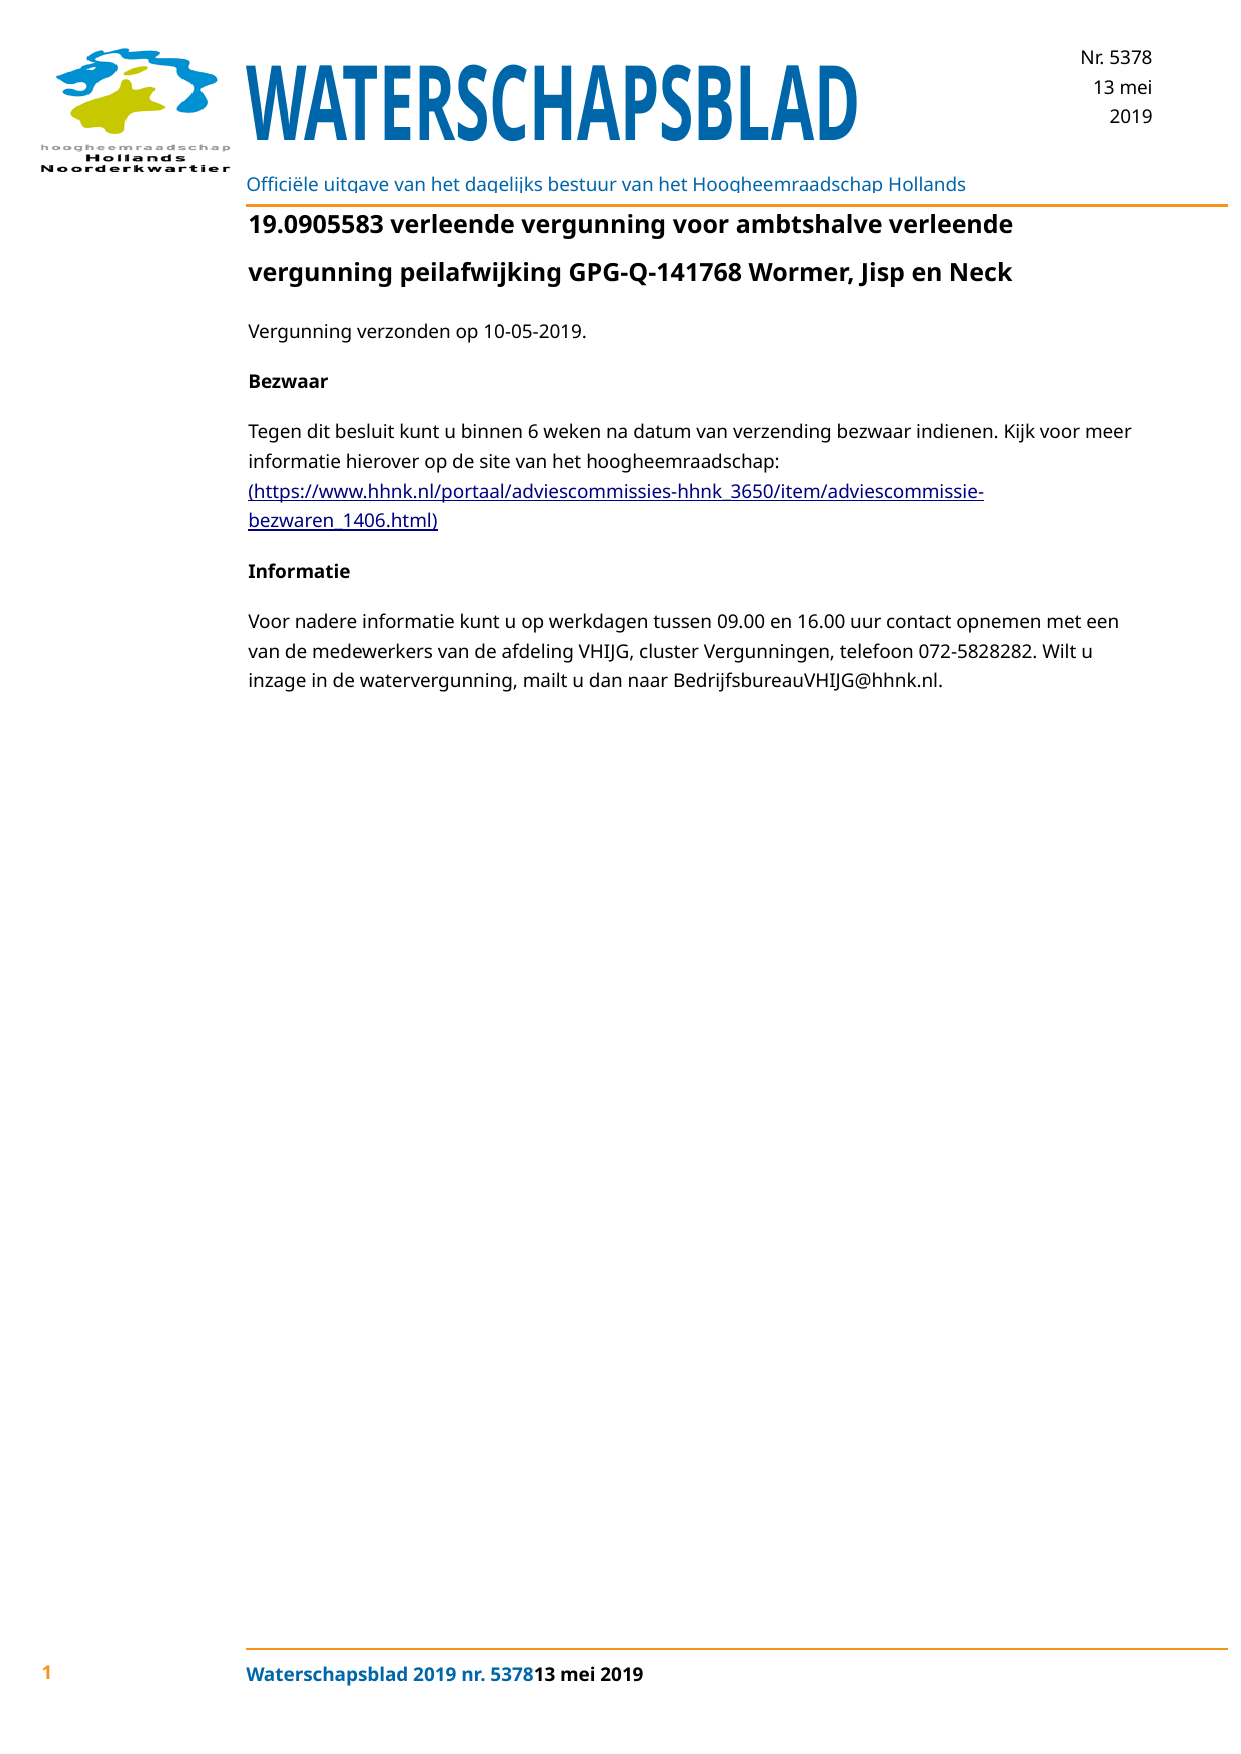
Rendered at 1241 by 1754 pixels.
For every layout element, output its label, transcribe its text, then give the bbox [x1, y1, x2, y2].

text Bezwaar [248, 368, 1152, 394]
picture [41, 47, 231, 172]
text Voor nadere informatie kunt u op werkdagen tussen 09.00 en 16.00 uur contact opnemen met een van de medewerkers van de afdeling VHIJG, cluster Vergunningen, telefoon 072-5828282. Wilt u inzage in de watervergunning, mailt u dan naar BedrijfsbureauVHIJG@hhnk.nl. [248, 608, 1152, 693]
text Vergunning verzonden op 10-05-2019. [248, 318, 1152, 344]
text Tegen dit besluit kunt u binnen 6 weken na datum van verzending bezwaar indienen. Kijk voor meer informatie hierover op de site van het hoogheemraadschap: (https://www.hhnk.nl/portaal/adviescommissies-hhnk_3650/item/adviescommissie-bezwaren_1406.html) [248, 419, 1152, 533]
text 19.0905583 verleende vergunning voor ambtshalve verleende vergunning peilafwijking GPG-Q-141768 Wormer, Jisp en Neck [248, 207, 1152, 288]
text Informatie [248, 558, 1152, 584]
